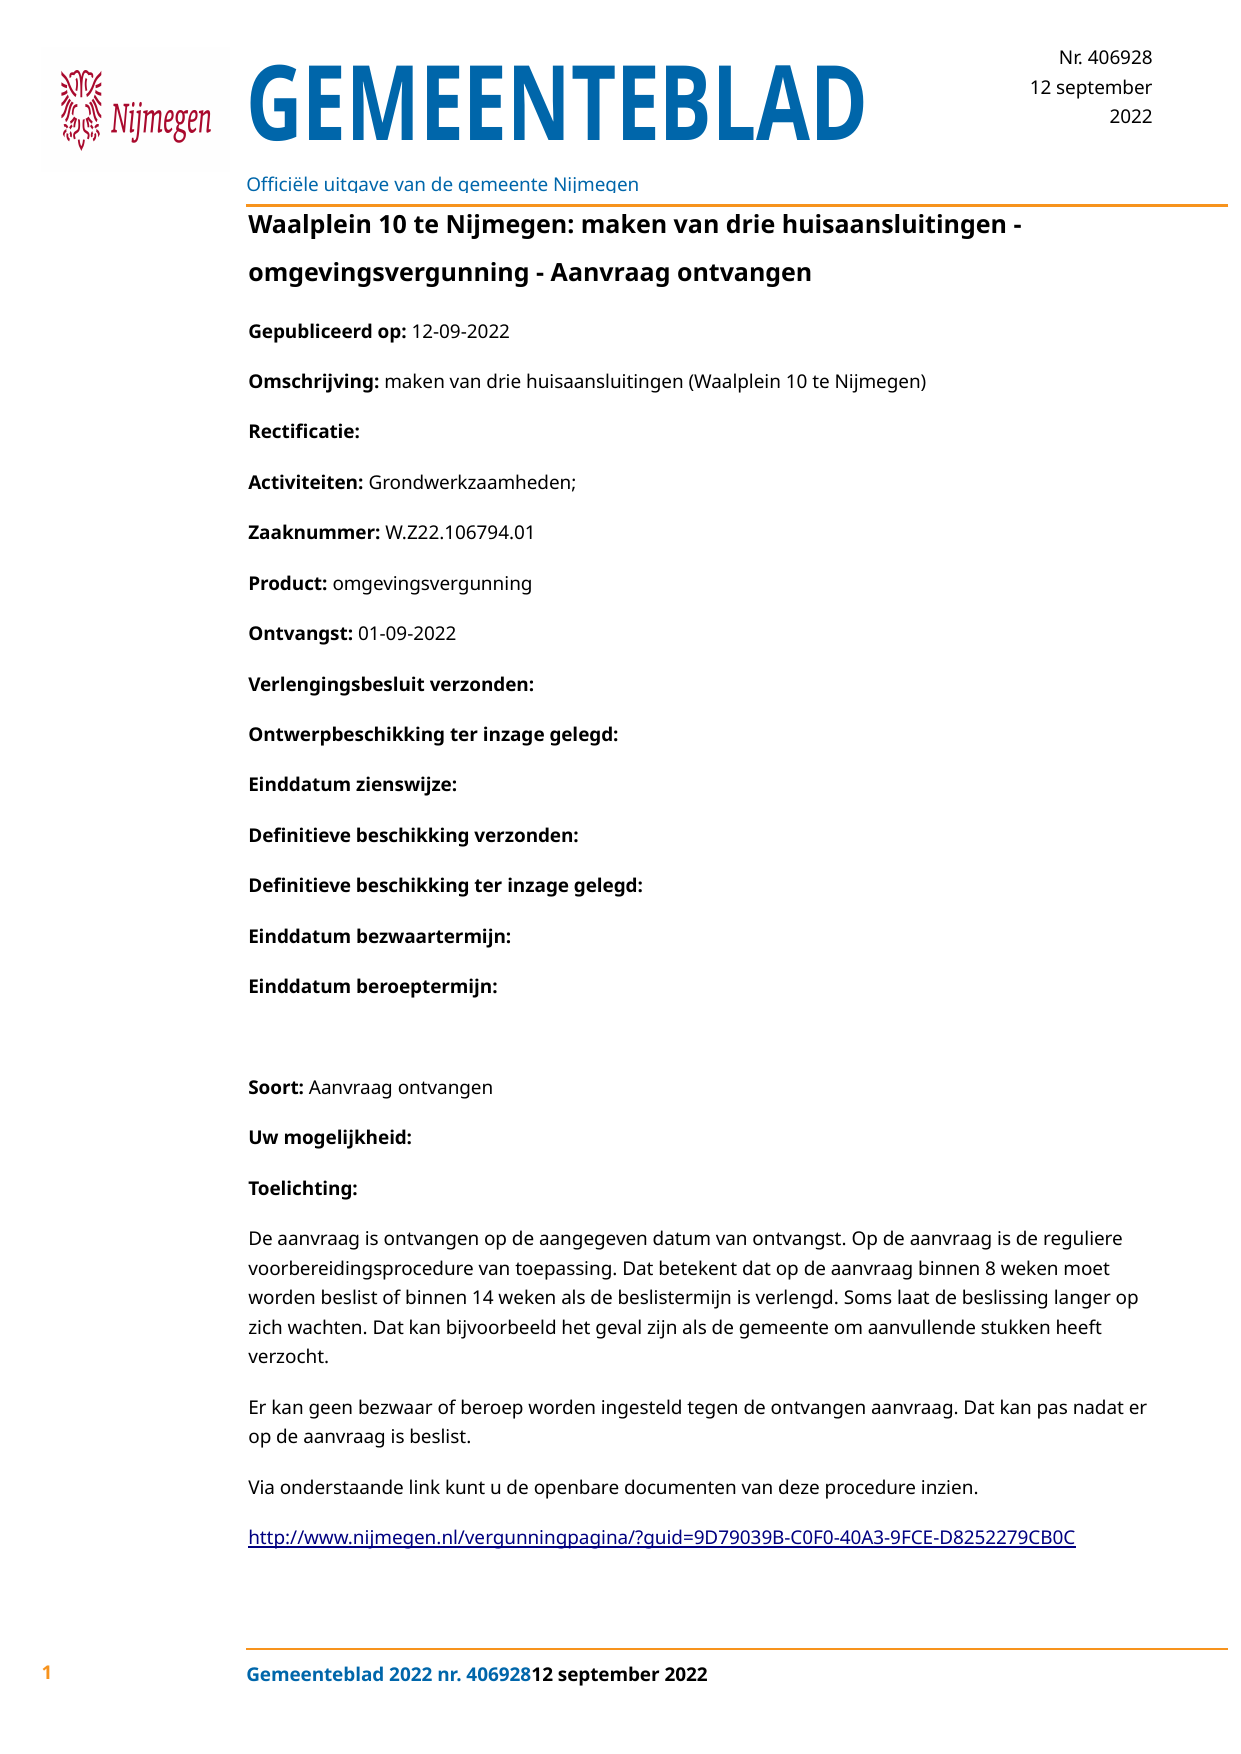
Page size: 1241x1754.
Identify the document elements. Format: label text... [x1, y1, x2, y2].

text Activiteiten: Grondwerkzaamheden; [248, 469, 1152, 495]
text Product: omgevingsvergunning [248, 570, 1152, 596]
text Einddatum zienswijze: [248, 772, 1152, 797]
text Via onderstaande link kunt u de openbare documenten van deze procedure inzien. [248, 1474, 1152, 1500]
text Rectificatie: [248, 419, 1152, 444]
text Ontvangst: 01-09-2022 [248, 620, 1152, 646]
text Einddatum beroeptermijn: [248, 973, 1152, 999]
text Toelichting: [248, 1175, 1152, 1201]
text Uw mogelijkheid: [248, 1124, 1152, 1150]
text Zaaknummer: W.Z22.106794.01 [248, 519, 1152, 545]
text Verlengingsbesluit verzonden: [248, 671, 1152, 697]
text Einddatum bezwaartermijn: [248, 923, 1152, 949]
text De aanvraag is ontvangen op de aangegeven datum van ontvangst. Op de aanvraag is de reguliere voorbereidingsprocedure van toepassing. Dat betekent dat op de aanvraag binnen 8 weken moet worden beslist of binnen 14 weken als de beslistermijn is verlengd. Soms laat de beslissing langer op zich wachten. Dat kan bijvoorbeeld het geval zijn als de gemeente om aanvullende stukken heeft verzocht. [248, 1225, 1152, 1369]
text Gepubliceerd op: 12-09-2022 [248, 318, 1152, 344]
text Definitieve beschikking ter inzage gelegd: [248, 872, 1152, 898]
text Ontwerpbeschikking ter inzage gelegd: [248, 721, 1152, 747]
text Er kan geen bezwaar of beroep worden ingesteld tegen de ontvangen aanvraag. Dat kan pas nadat er op de aanvraag is beslist. [248, 1394, 1152, 1449]
text Waalplein 10 te Nijmegen: maken van drie huisaansluitingen - omgevingsvergunning - Aanvraag ontvangen [248, 207, 1152, 288]
text http://www.nijmegen.nl/vergunningpagina/?guid=9D79039B-C0F0-40A3-9FCE-D8252279CB0C [248, 1524, 1152, 1550]
text Definitieve beschikking verzonden: [248, 822, 1152, 848]
picture [41, 47, 231, 172]
text Soort: Aanvraag ontvangen [248, 1074, 1152, 1100]
text Omschrijving: maken van drie huisaansluitingen (Waalplein 10 te Nijmegen) [248, 368, 1152, 394]
